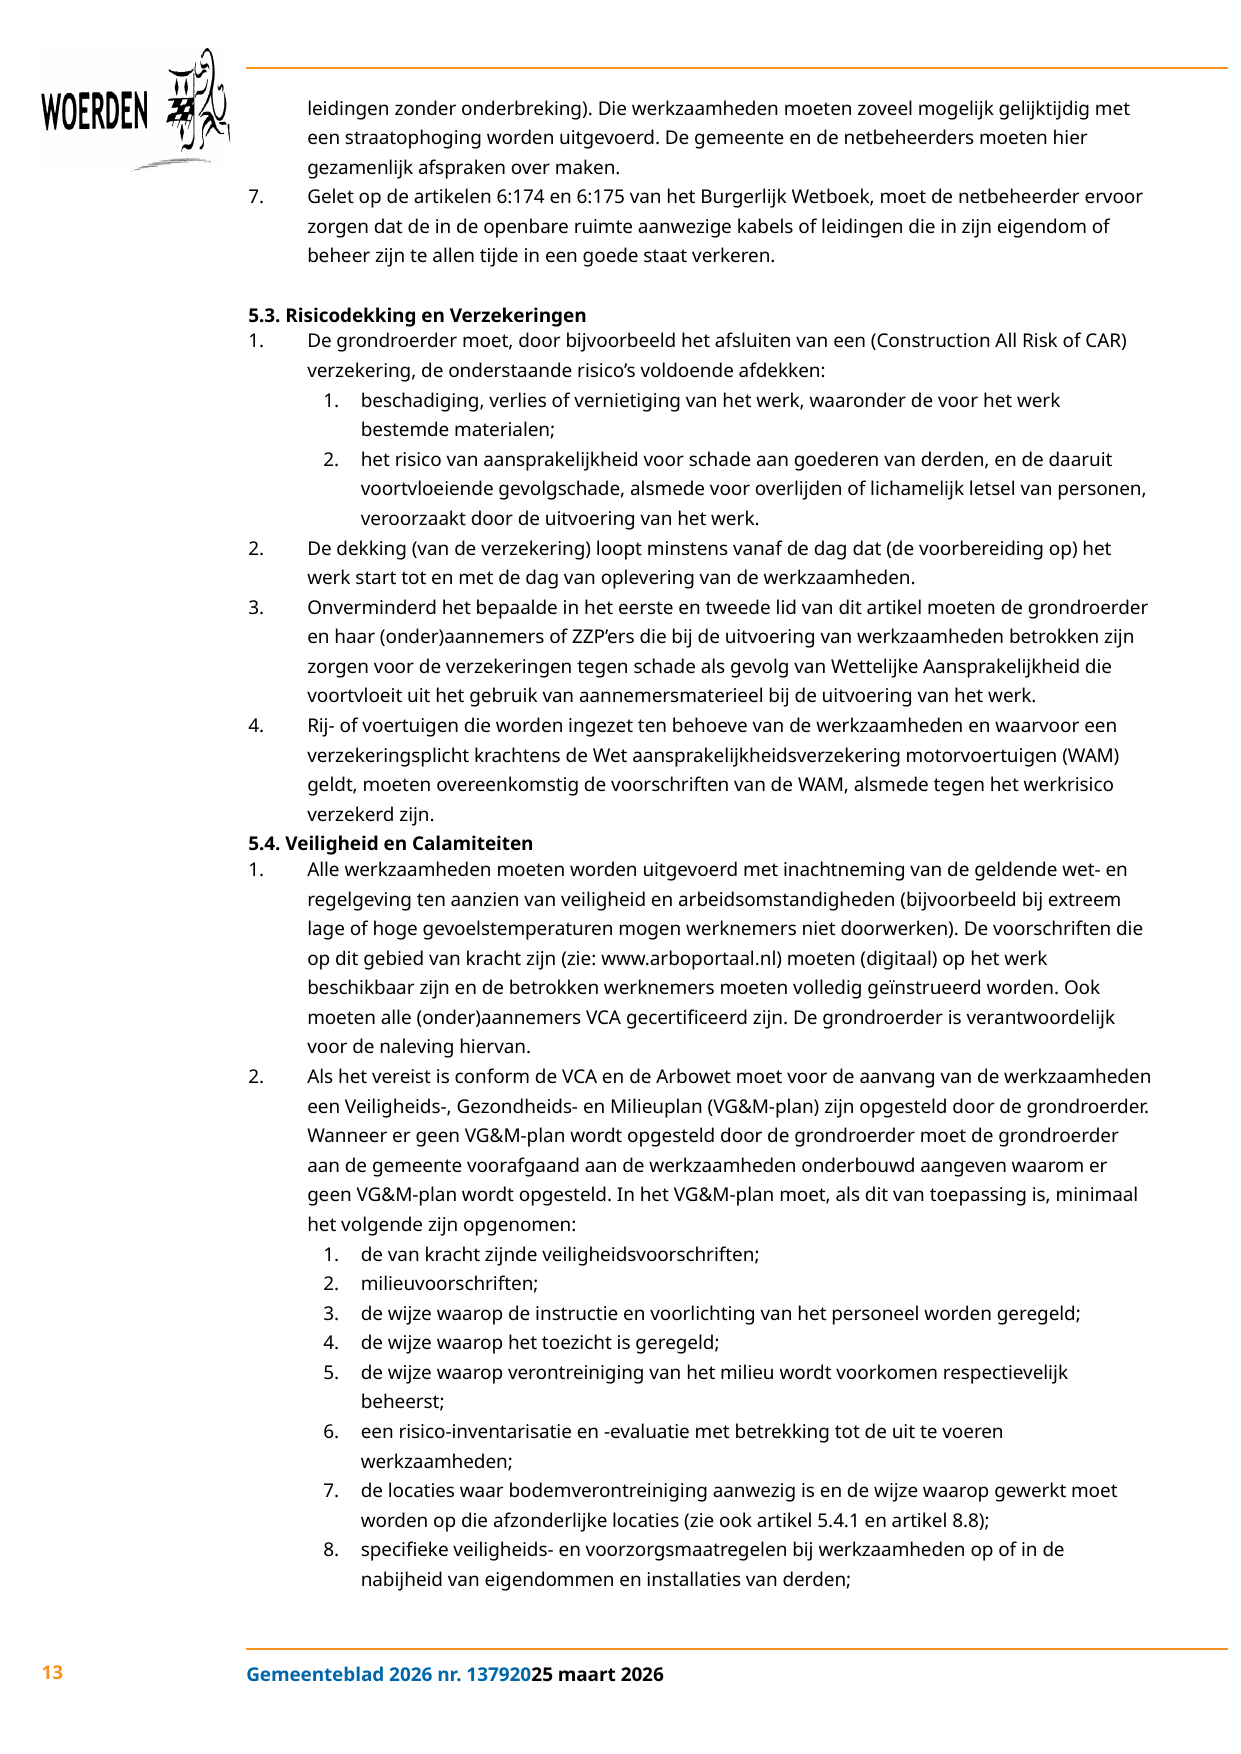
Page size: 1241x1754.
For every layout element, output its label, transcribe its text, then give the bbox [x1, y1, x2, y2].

list De dekking (van de verzekering) loopt minstens vanaf de dag dat (de voorbereiding op) het werk start tot en met de dag van oplevering van de werkzaamheden. [248, 535, 1152, 590]
list de wijze waarop verontreiniging van het milieu wordt voorkomen respectievelijk beheerst; [323, 1359, 1152, 1414]
text 5.4. Veiligheid en Calamiteiten [248, 831, 1152, 856]
text 5.3. Risicodekking en Verzekeringen [248, 302, 1152, 328]
picture [41, 47, 231, 172]
list specifieke veiligheids- en voorzorgsmaatregelen bij werkzaamheden op of in de nabijheid van eigendommen en installaties van derden; [323, 1537, 1152, 1592]
list de locaties waar bodemverontreiniging aanwezig is en de wijze waarop gewerkt moet worden op die afzonderlijke locaties (zie ook artikel 5.4.1 en artikel 8.8); [323, 1477, 1152, 1533]
list milieuvoorschriften; [323, 1270, 1152, 1296]
list het risico van aansprakelijkheid voor schade aan goederen van derden, en de daaruit voortvloeiende gevolgschade, alsmede voor overlijden of lichamelijk letsel van personen, veroorzaakt door de uitvoering van het werk. [323, 446, 1152, 531]
list de wijze waarop het toezicht is geregeld; [323, 1329, 1152, 1355]
list Alle werkzaamheden moeten worden uitgevoerd met inachtneming van de geldende wet- en regelgeving ten aanzien van veiligheid en arbeidsomstandigheden (bijvoorbeeld bij extreem lage of hoge gevoelstemperaturen mogen werknemers niet doorwerken). De voorschriften die op dit gebied van kracht zijn (zie: www.arboportaal.nl) moeten (digitaal) op het werk beschikbaar zijn en de betrokken werknemers moeten volledig geïnstrueerd worden. Ook moeten alle (onder)aannemers VCA gecertificeerd zijn. De grondroerder is verantwoordelijk voor de naleving hiervan. [248, 856, 1152, 1059]
list Rij- of voertuigen die worden ingezet ten behoeve van de werkzaamheden en waarvoor een verzekeringsplicht krachtens de Wet aansprakelijkheidsverzekering motorvoertuigen (WAM) geldt, moeten overeenkomstig de voorschriften van de WAM, alsmede tegen het werkrisico verzekerd zijn. [248, 712, 1152, 827]
list de wijze waarop de instructie en voorlichting van het personeel worden geregeld; [323, 1300, 1152, 1326]
list Als het vereist is conform de VCA en de Arbowet moet voor de aanvang van de werkzaamheden een Veiligheids-, Gezondheids- en Milieuplan (VG&M-plan) zijn opgesteld door de grondroerder. Wanneer er geen VG&M-plan wordt opgesteld door de grondroerder moet de grondroerder aan de gemeente voorafgaand aan de werkzaamheden onderbouwd aangeven waarom er geen VG&M-plan wordt opgesteld. In het VG&M-plan moet, als dit van toepassing is, minimaal het volgende zijn opgenomen: [248, 1063, 1152, 1237]
list Onverminderd het bepaalde in het eerste en tweede lid van dit artikel moeten de grondroerder en haar (onder)aannemers of ZZP’ers die bij de uitvoering van werkzaamheden betrokken zijn zorgen voor de verzekeringen tegen schade als gevolg van Wettelijke Aansprakelijkheid die voortvloeit uit het gebruik van aannemersmaterieel bij de uitvoering van het werk. [248, 594, 1152, 708]
list beschadiging, verlies of vernietiging van het werk, waaronder de voor het werk bestemde materialen; [323, 387, 1152, 442]
list Gelet op de artikelen 6:174 en 6:175 van het Burgerlijk Wetboek, moet de netbeheerder ervoor zorgen dat de in de openbare ruimte aanwezige kabels of leidingen die in zijn eigendom of beheer zijn te allen tijde in een goede staat verkeren. [248, 183, 1152, 268]
list een risico-inventarisatie en -evaluatie met betrekking tot de uit te voeren werkzaamheden; [323, 1418, 1152, 1474]
list de van kracht zijnde veiligheidsvoorschriften; [323, 1241, 1152, 1267]
list leidingen zonder onderbreking). Die werkzaamheden moeten zoveel mogelijk gelijktijdig met een straatophoging worden uitgevoerd. De gemeente en de netbeheerders moeten hier gezamenlijk afspraken over maken. [248, 95, 1152, 180]
list De grondroerder moet, door bijvoorbeeld het afsluiten van een (Construction All Risk of CAR) verzekering, de onderstaande risico’s voldoende afdekken: [248, 328, 1152, 383]
